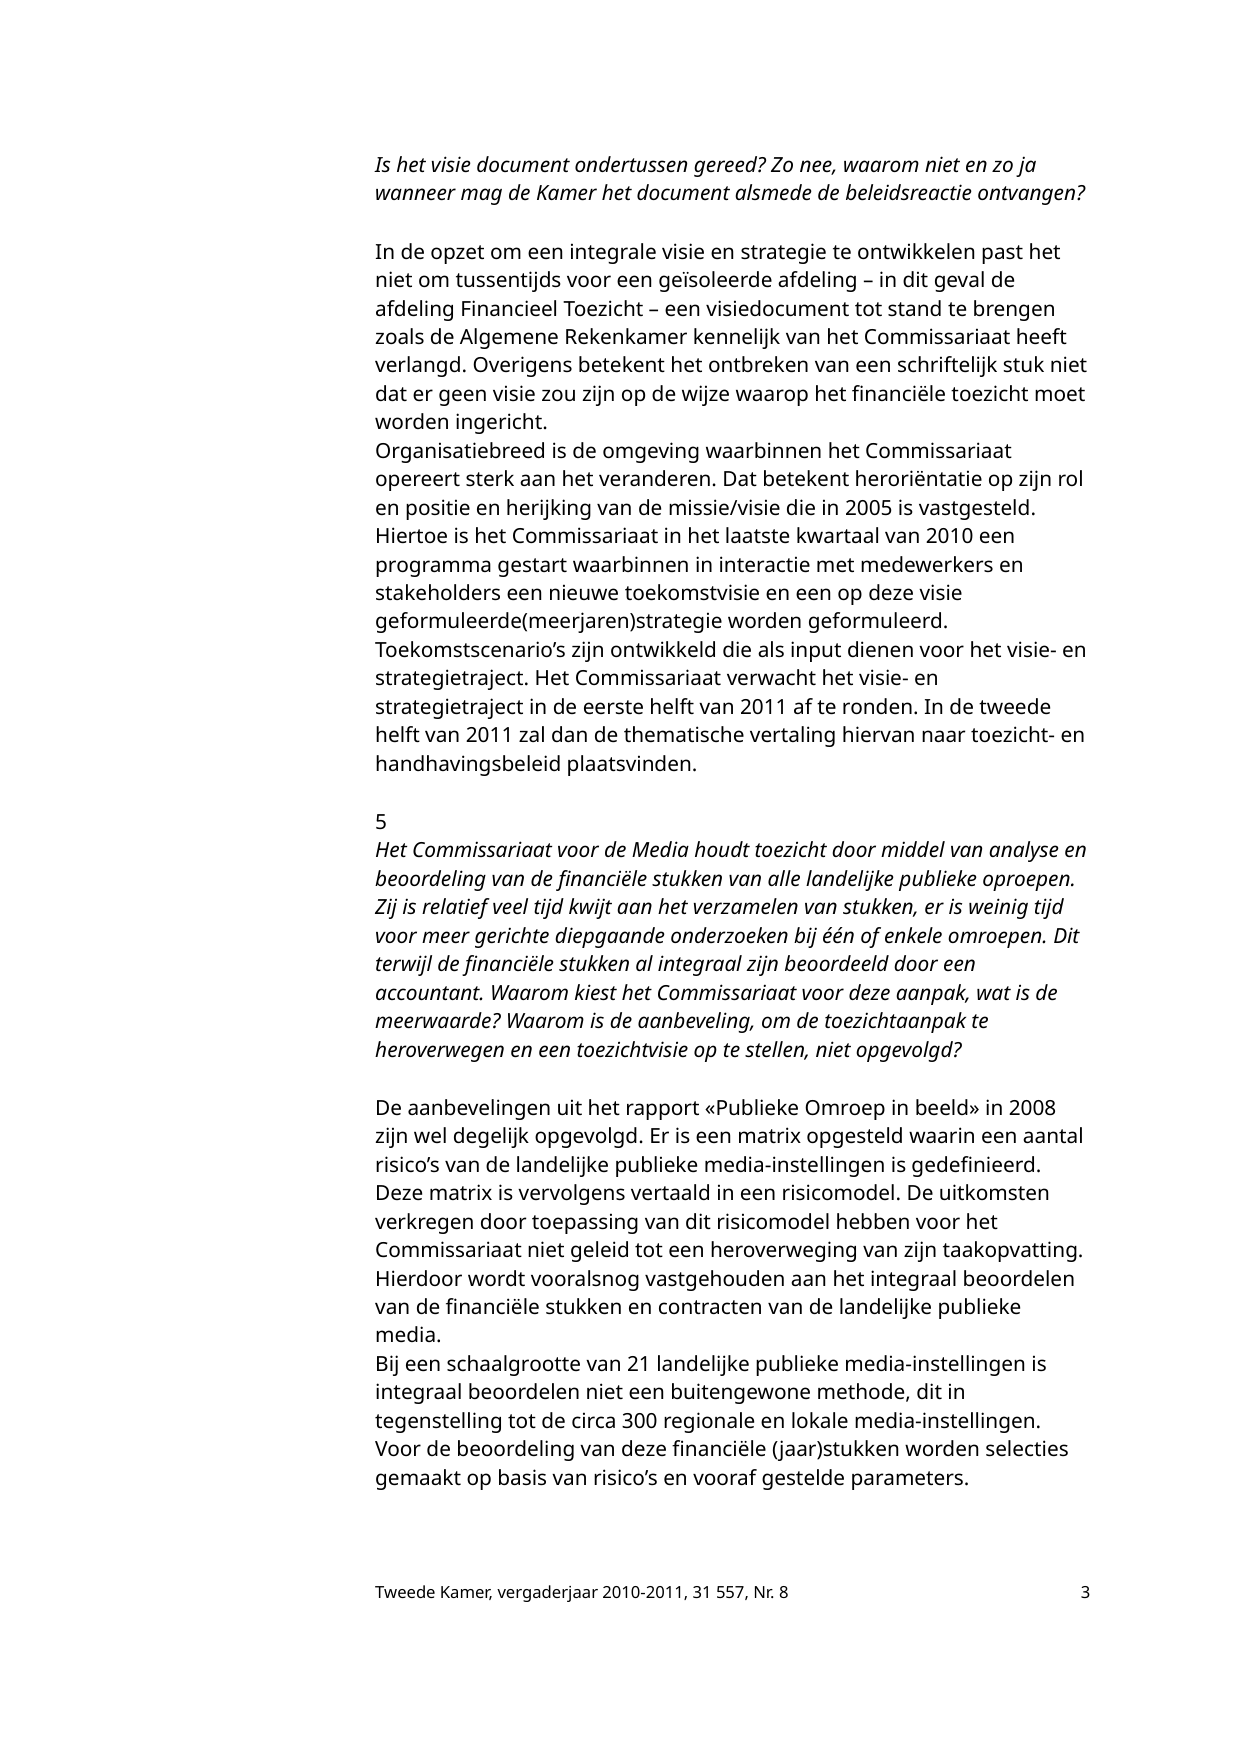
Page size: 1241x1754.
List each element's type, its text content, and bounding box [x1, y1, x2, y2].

text Organisatiebreed is de omgeving waarbinnen het Commissariaat opereert sterk aan het veranderen. Dat betekent heroriëntatie op zijn rol en positie en herijking van de missie/visie die in 2005 is vastgesteld. Hiertoe is het Commissariaat in het laatste kwartaal van 2010 een programma gestart waarbinnen in interactie met medewerkers en stakeholders een nieuwe toekomstvisie en een op deze visie geformuleerde(meerjaren)strategie worden geformuleerd. Toekomstscenario’s zijn ontwikkeld die als input dienen voor het visie- en strategietraject. Het Commissariaat verwacht het visie- en strategietraject in de eerste helft van 2011 af te ronden. In de tweede helft van 2011 zal dan de thematische vertaling hiervan naar toezicht- en handhavingsbeleid plaatsvinden. [375, 436, 1090, 777]
text Het Commissariaat voor de Media houdt toezicht door middel van analyse en beoordeling van de financiële stukken van alle landelijke publieke oproepen. Zij is relatief veel tijd kwijt aan het verzamelen van stukken, er is weinig tijd voor meer gerichte diepgaande onderzoeken bij één of enkele omroepen. Dit terwijl de financiële stukken al integraal zijn beoordeeld door een accountant. Waarom kiest het Commissariaat voor deze aanpak, wat is de meerwaarde? Waarom is de aanbeveling, om de toezichtaanpak te heroverwegen en een toezichtvisie op te stellen, niet opgevolgd? [375, 836, 1090, 1063]
text 5 [375, 807, 1090, 836]
text De aanbevelingen uit het rapport «Publieke Omroep in beeld» in 2008 zijn wel degelijk opgevolgd. Er is een matrix opgesteld waarin een aantal risico’s van de landelijke publieke media-instellingen is gedefinieerd. Deze matrix is vervolgens vertaald in een risicomodel. De uitkomsten verkregen door toepassing van dit risicomodel hebben voor het Commissariaat niet geleid tot een heroverweging van zijn taakopvatting. Hierdoor wordt vooralsnog vastgehouden aan het integraal beoordelen van de financiële stukken en contracten van de landelijke publieke media. [375, 1093, 1090, 1349]
text Bij een schaalgrootte van 21 landelijke publieke media-instellingen is integraal beoordelen niet een buitengewone methode, dit in tegenstelling tot de circa 300 regionale en lokale media-instellingen. Voor de beoordeling van deze financiële (jaar)stukken worden selecties gemaakt op basis van risico’s en vooraf gestelde parameters. [375, 1349, 1090, 1491]
text In de opzet om een integrale visie en strategie te ontwikkelen past het niet om tussentijds voor een geïsoleerde afdeling – in dit geval de afdeling Financieel Toezicht – een visiedocument tot stand te brengen zoals de Algemene Rekenkamer kennelijk van het Commissariaat heeft verlangd. Overigens betekent het ontbreken van een schriftelijk stuk niet dat er geen visie zou zijn op de wijze waarop het financiële toezicht moet worden ingericht. [375, 237, 1090, 436]
text Is het visie document ondertussen gereed? Zo nee, waarom niet en zo ja wanneer mag de Kamer het document alsmede de beleidsreactie ontvangen? [375, 150, 1090, 207]
